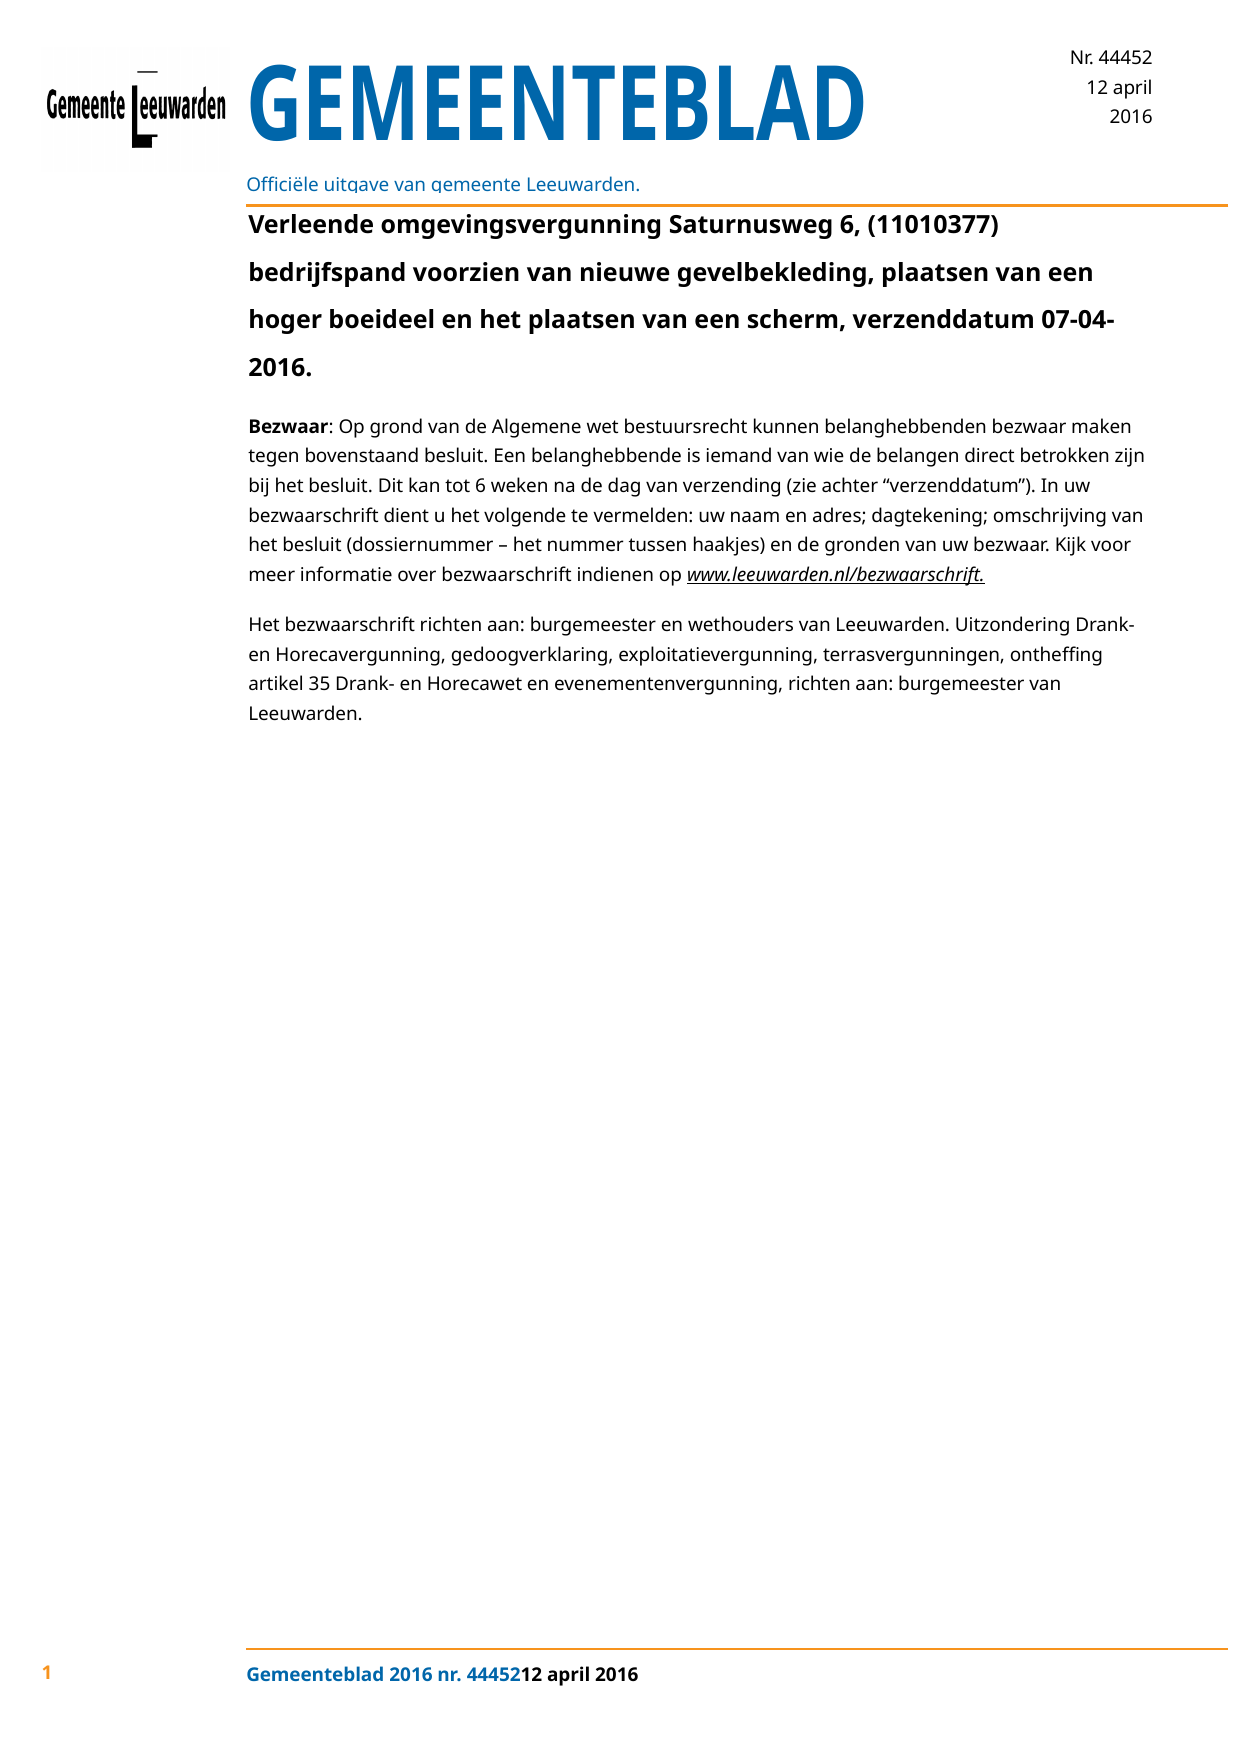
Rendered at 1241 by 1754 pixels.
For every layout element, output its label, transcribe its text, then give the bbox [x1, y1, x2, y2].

text Bezwaar: Op grond van de Algemene wet bestuursrecht kunnen belanghebbenden bezwaar maken tegen bovenstaand besluit. Een belanghebbende is iemand van wie de belangen direct betrokken zijn bij het besluit. Dit kan tot 6 weken na de dag van verzending (zie achter “verzenddatum”). In uw bezwaarschrift dient u het volgende te vermelden: uw naam en adres; dagtekening; omschrijving van het besluit (dossiernummer – het nummer tussen haakjes) en de gronden van uw bezwaar. Kijk voor meer informatie over bezwaarschrift indienen op www.leeuwarden.nl/bezwaarschrift. [248, 413, 1152, 587]
text Het bezwaarschrift richten aan: burgemeester en wethouders van Leeuwarden. Uitzondering Drank- en Horecavergunning, gedoogverklaring, exploitatievergunning, terrasvergunningen, ontheffing artikel 35 Drank- en Horecawet en evenementenvergunning, richten aan: burgemeester van Leeuwarden. [248, 611, 1152, 726]
picture [41, 47, 231, 172]
text Verleende omgevingsvergunning Saturnusweg 6, (11010377) bedrijfspand voorzien van nieuwe gevelbekleding, plaatsen van een hoger boeideel en het plaatsen van een scherm, verzenddatum 07-04-2016. [248, 207, 1152, 384]
